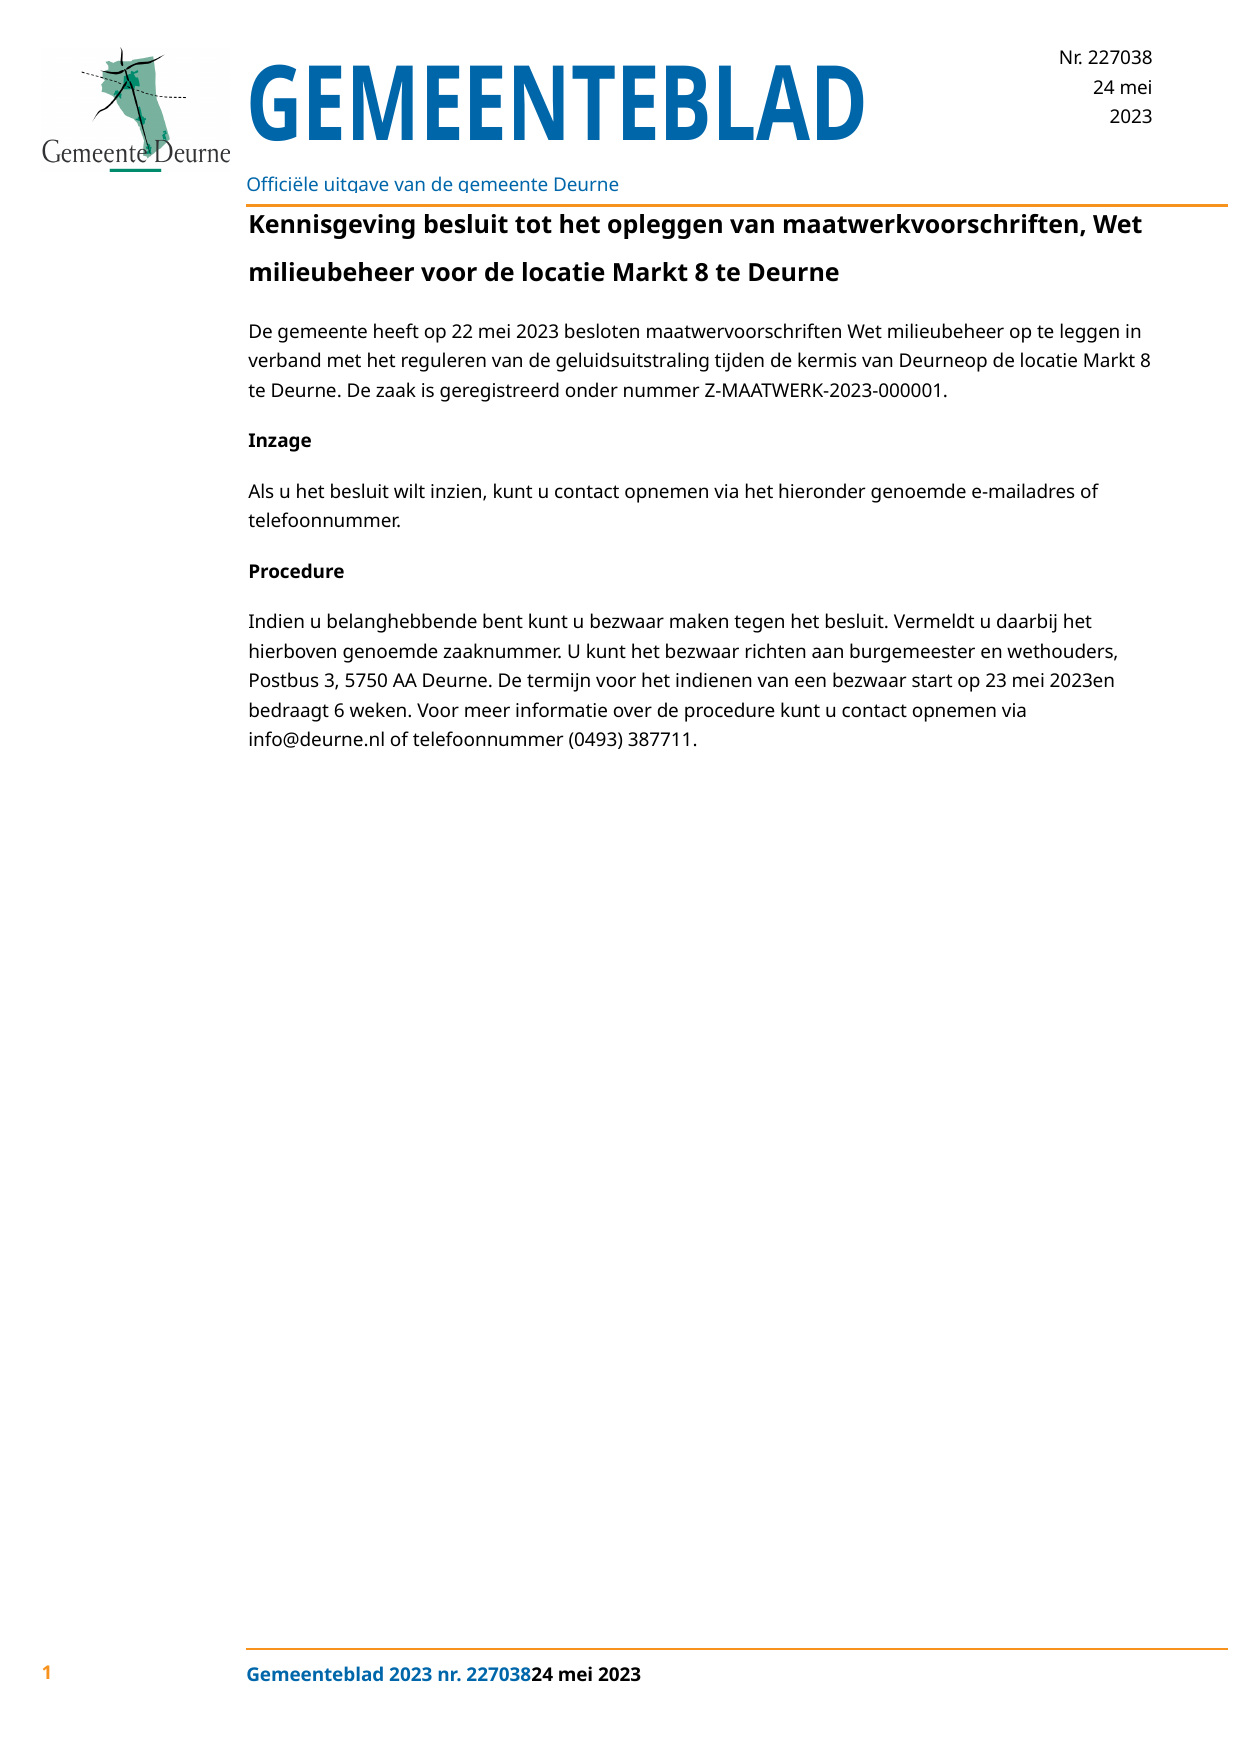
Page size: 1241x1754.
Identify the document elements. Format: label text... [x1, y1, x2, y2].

text Procedure [248, 558, 1152, 584]
text Inzage [248, 427, 1152, 453]
text De gemeente heeft op 22 mei 2023 besloten maatwervoorschriften Wet milieubeheer op te leggen in verband met het reguleren van de geluidsuitstraling tijden de kermis van Deurneop de locatie Markt 8 te Deurne. De zaak is geregistreerd onder nummer Z-MAATWERK-2023-000001. [248, 318, 1152, 403]
picture [41, 47, 231, 172]
text Indien u belanghebbende bent kunt u bezwaar maken tegen het besluit. Vermeldt u daarbij het hierboven genoemde zaaknummer. U kunt het bezwaar richten aan burgemeester en wethouders, Postbus 3, 5750 AA Deurne. De termijn voor het indienen van een bezwaar start op 23 mei 2023en bedraagt 6 weken. Voor meer informatie over de procedure kunt u contact opnemen via info@deurne.nl of telefoonnummer (0493) 387711. [248, 608, 1152, 752]
text Als u het besluit wilt inzien, kunt u contact opnemen via het hieronder genoemde e-mailadres of telefoonnummer. [248, 478, 1152, 533]
text Kennisgeving besluit tot het opleggen van maatwerkvoorschriften, Wet milieubeheer voor de locatie Markt 8 te Deurne [248, 207, 1152, 288]
